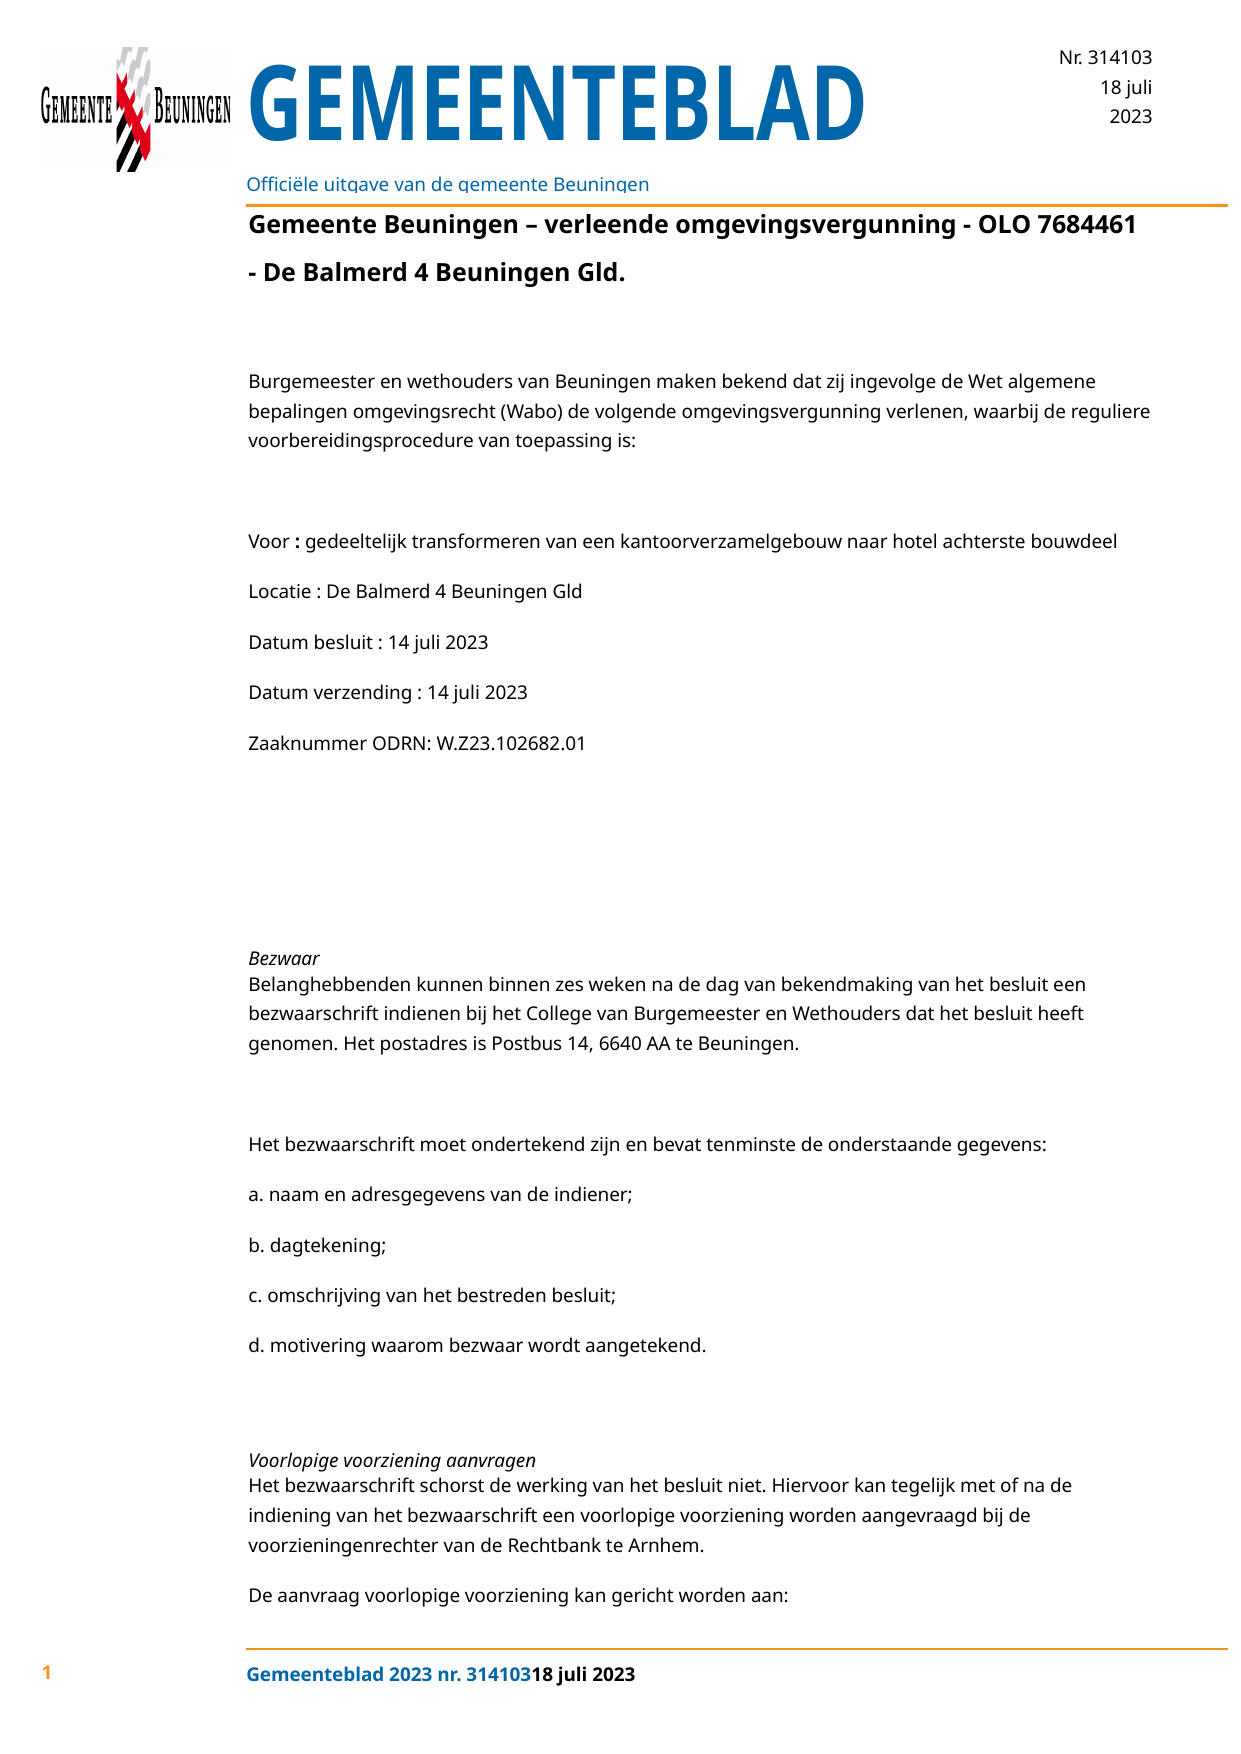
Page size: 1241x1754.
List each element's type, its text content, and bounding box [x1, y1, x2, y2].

text d. motivering waarom bezwaar wordt aangetekend. [248, 1333, 1152, 1358]
text Datum verzending : 14 juli 2023 [248, 679, 1152, 705]
text Datum besluit : 14 juli 2023 [248, 629, 1152, 655]
text Het bezwaarschrift schorst de werking van het besluit niet. Hiervoor kan tegelijk met of na de indiening van het bezwaarschrift een voorlopige voorziening worden aangevraagd bij de voorzieningenrechter van de Rechtbank te Arnhem. [248, 1473, 1152, 1558]
text Voorlopige voorziening aanvragen [248, 1447, 1152, 1473]
text Zaaknummer ODRN: W.Z23.102682.01 [248, 730, 1152, 756]
text Voor : gedeeltelijk transformeren van een kantoorverzamelgebouw naar hotel achterste bouwdeel [248, 528, 1152, 554]
text Locatie : De Balmerd 4 Beuningen Gld [248, 579, 1152, 604]
text b. dagtekening; [248, 1232, 1152, 1257]
text Burgemeester en wethouders van Beuningen maken bekend dat zij ingevolge de Wet algemene bepalingen omgevingsrecht (Wabo) de volgende omgevingsvergunning verlenen, waarbij de reguliere voorbereidingsprocedure van toepassing is: [248, 368, 1152, 453]
picture [41, 47, 231, 172]
text Belanghebbenden kunnen binnen zes weken na de dag van bekendmaking van het besluit een bezwaarschrift indienen bij het College van Burgemeester en Wethouders dat het besluit heeft genomen. Het postadres is Postbus 14, 6640 AA te Beuningen. [248, 971, 1152, 1056]
text Het bezwaarschrift moet ondertekend zijn en bevat tenminste de onderstaande gegevens: [248, 1131, 1152, 1157]
text Gemeente Beuningen – verleende omgevingsvergunning - OLO 7684461 - De Balmerd 4 Beuningen Gld. [248, 207, 1152, 288]
text c. omschrijving van het bestreden besluit; [248, 1282, 1152, 1308]
text a. naam en adresgegevens van de indiener; [248, 1181, 1152, 1207]
text Bezwaar [248, 945, 1152, 971]
text De aanvraag voorlopige voorziening kan gericht worden aan: [248, 1582, 1152, 1608]
